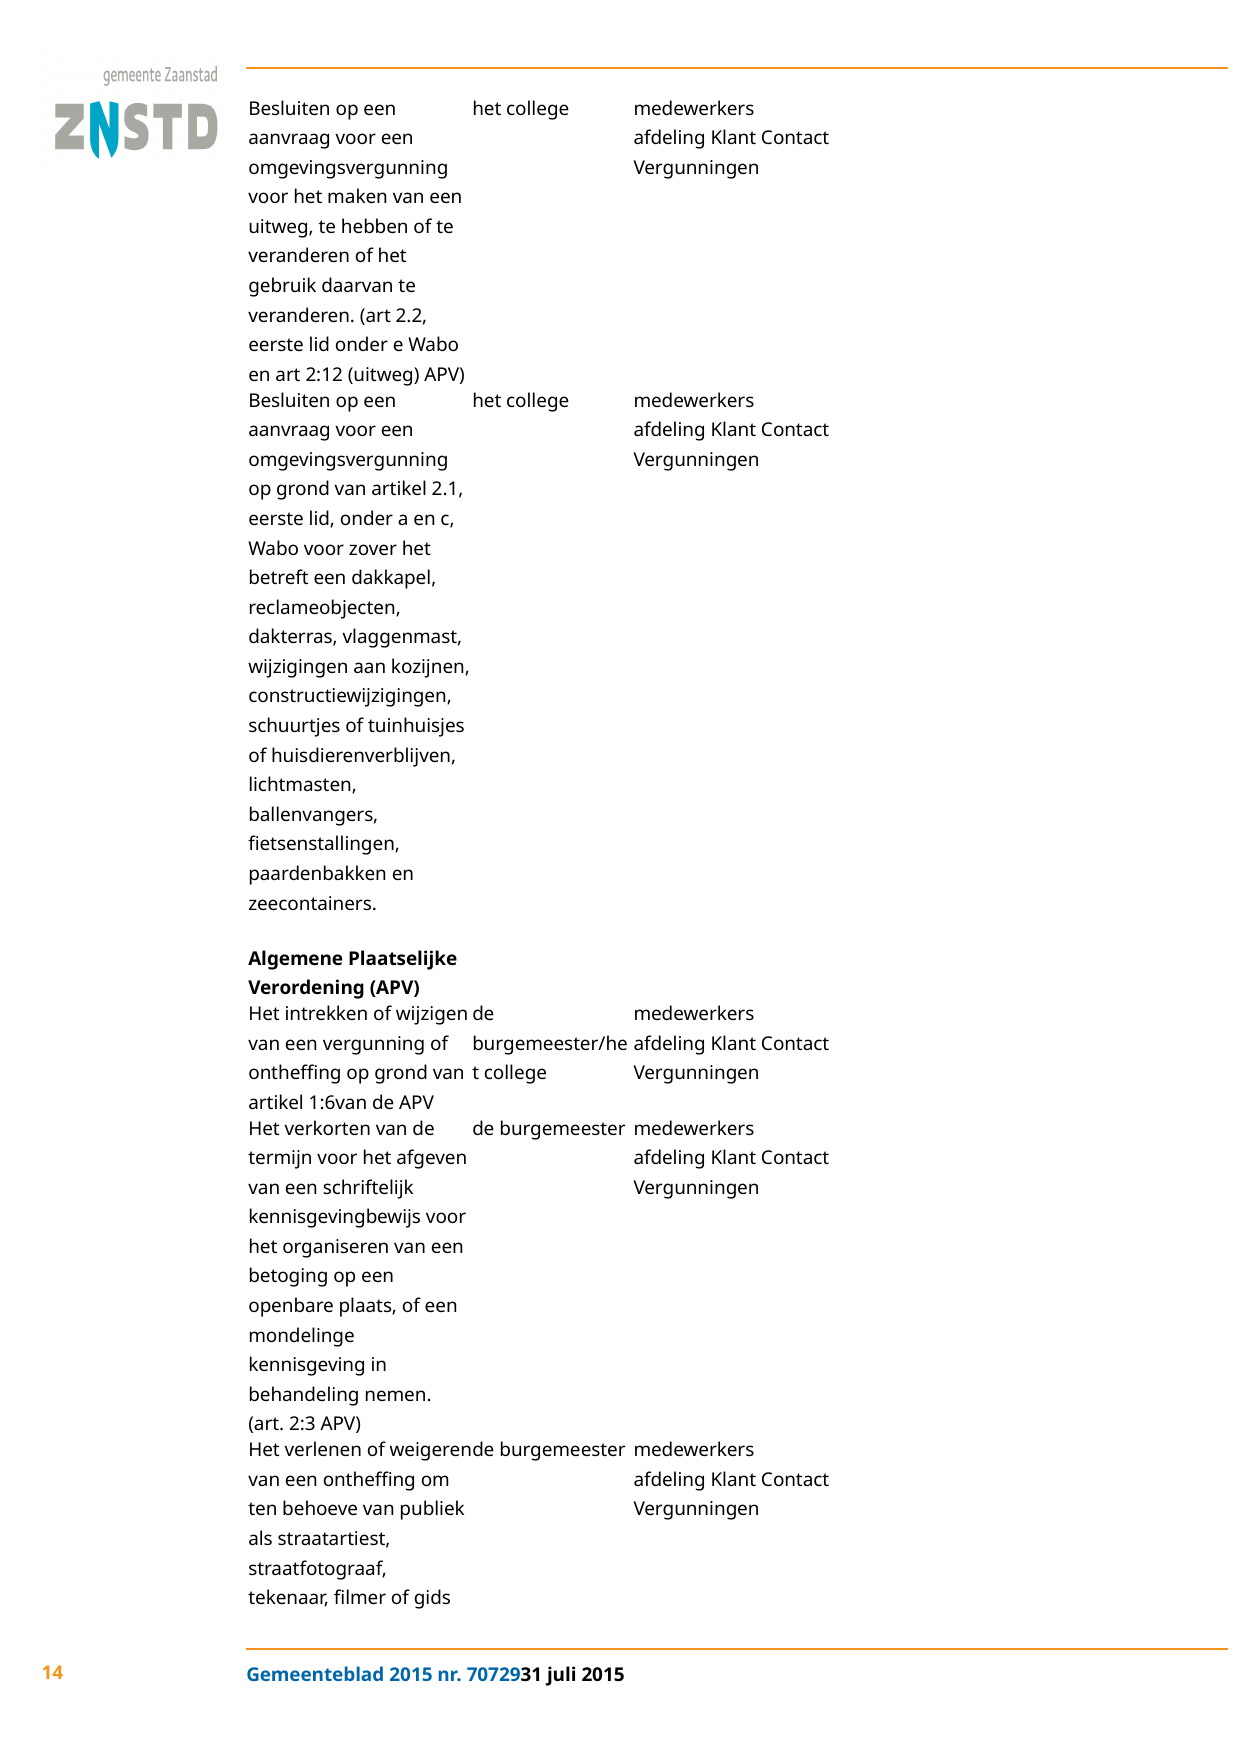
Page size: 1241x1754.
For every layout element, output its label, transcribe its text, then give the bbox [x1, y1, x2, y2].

table_cell Besluiten op een aanvraag voor een omgevingsvergunning voor het maken van een uitweg, te hebben of te veranderen of het gebruik daarvan te veranderen. (art 2.2, eerste lid onder e Wabo en art 2:12 (uitweg) APV) [248, 95, 472, 387]
table_cell medewerkers afdeling Klant Contact Vergunningen [633, 387, 829, 915]
table_cell Het verlenen of weigeren van een ontheffing om ten behoeve van publiek als straatartiest, straatfotograaf, tekenaar, filmer of gids [248, 1436, 472, 1610]
table_cell medewerkers afdeling Klant Contact Vergunningen [633, 1115, 829, 1436]
table_cell Algemene Plaatselijke Verordening (APV) [248, 915, 472, 1000]
table_cell de burgemeester [472, 1115, 633, 1436]
table_cell het college [472, 387, 633, 915]
table_cell de burgemeester/het college [472, 1000, 633, 1115]
table_cell Besluiten op een aanvraag voor een omgevingsvergunning op grond van artikel 2.1, eerste lid, onder a en c, Wabo voor zover het betreft een dakkapel, reclameobjecten, dakterras, vlaggenmast, wijzigingen aan kozijnen, constructiewijzigingen, schuurtjes of tuinhuisjes of huisdierenverblijven, lichtmasten, ballenvangers, fietsenstallingen, paardenbakken en zeecontainers. [248, 387, 472, 915]
table_cell [472, 915, 633, 1000]
table_cell medewerkers afdeling Klant Contact Vergunningen [633, 1436, 829, 1610]
table_cell medewerkers afdeling Klant Contact Vergunningen [633, 1000, 829, 1115]
table_cell het college [472, 95, 633, 387]
table_cell de burgemeester [472, 1436, 633, 1610]
picture [41, 47, 231, 172]
table_cell [633, 915, 829, 1000]
table_cell Het intrekken of wijzigen van een vergunning of ontheffing op grond van artikel 1:6van de APV [248, 1000, 472, 1115]
table_cell medewerkers afdeling Klant Contact Vergunningen [633, 95, 829, 387]
table_cell Het verkorten van de termijn voor het afgeven van een schriftelijk kennisgevingbewijs voor het organiseren van een betoging op een openbare plaats, of een mondelinge kennisgeving in behandeling nemen. (art. 2:3 APV) [248, 1115, 472, 1436]
